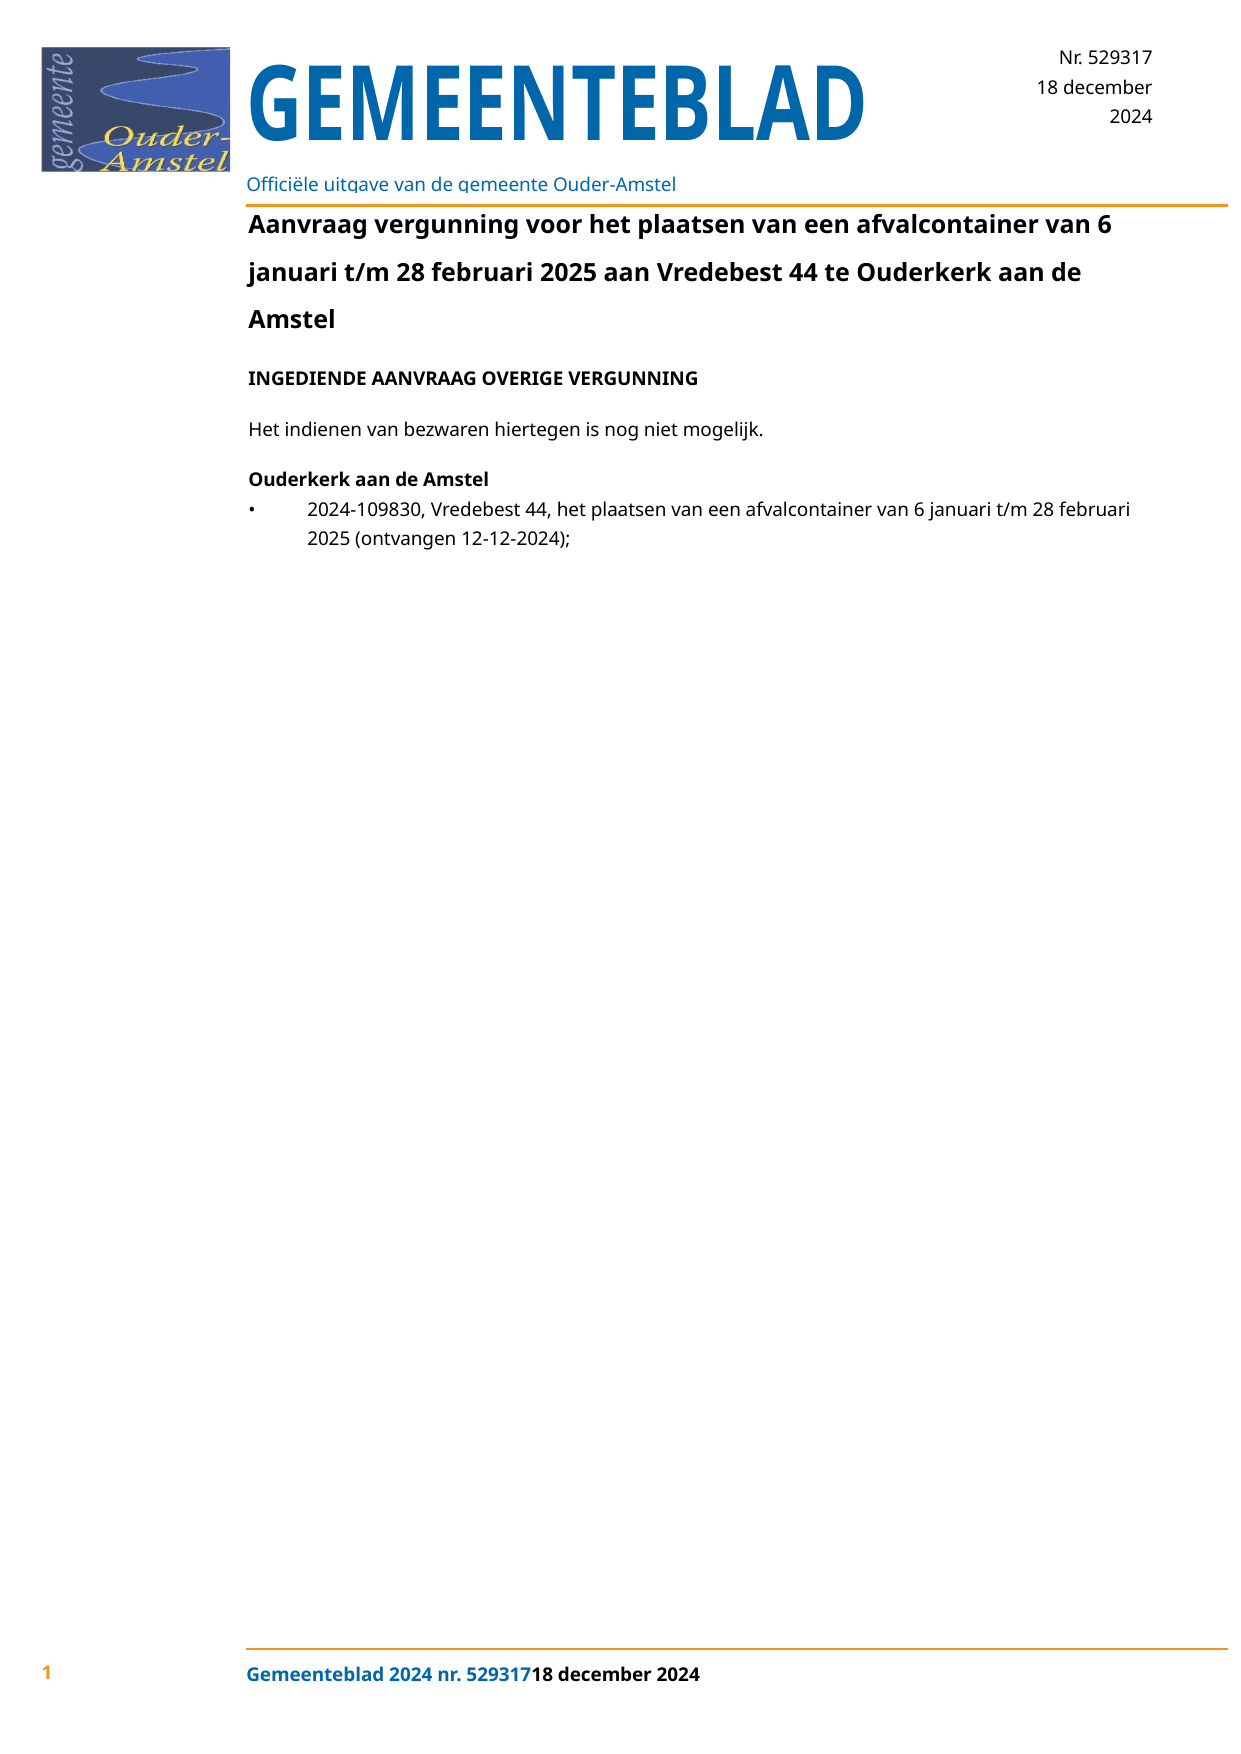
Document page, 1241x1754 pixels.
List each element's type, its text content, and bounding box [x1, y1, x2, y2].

list 2024-109830, Vredebest 44, het plaatsen van een afvalcontainer van 6 januari t/m 28 februari 2025 (ontvangen 12-12-2024); [248, 496, 1152, 551]
text Ouderkerk aan de Amstel [248, 466, 1152, 492]
text Aanvraag vergunning voor het plaatsen van een afvalcontainer van 6 januari t/m 28 februari 2025 aan Vredebest 44 te Ouderkerk aan de Amstel [248, 207, 1152, 336]
text Het indienen van bezwaren hiertegen is nog niet mogelijk. [248, 416, 1152, 442]
picture [41, 47, 231, 172]
text INGEDIENDE AANVRAAG OVERIGE VERGUNNING [248, 366, 1152, 391]
